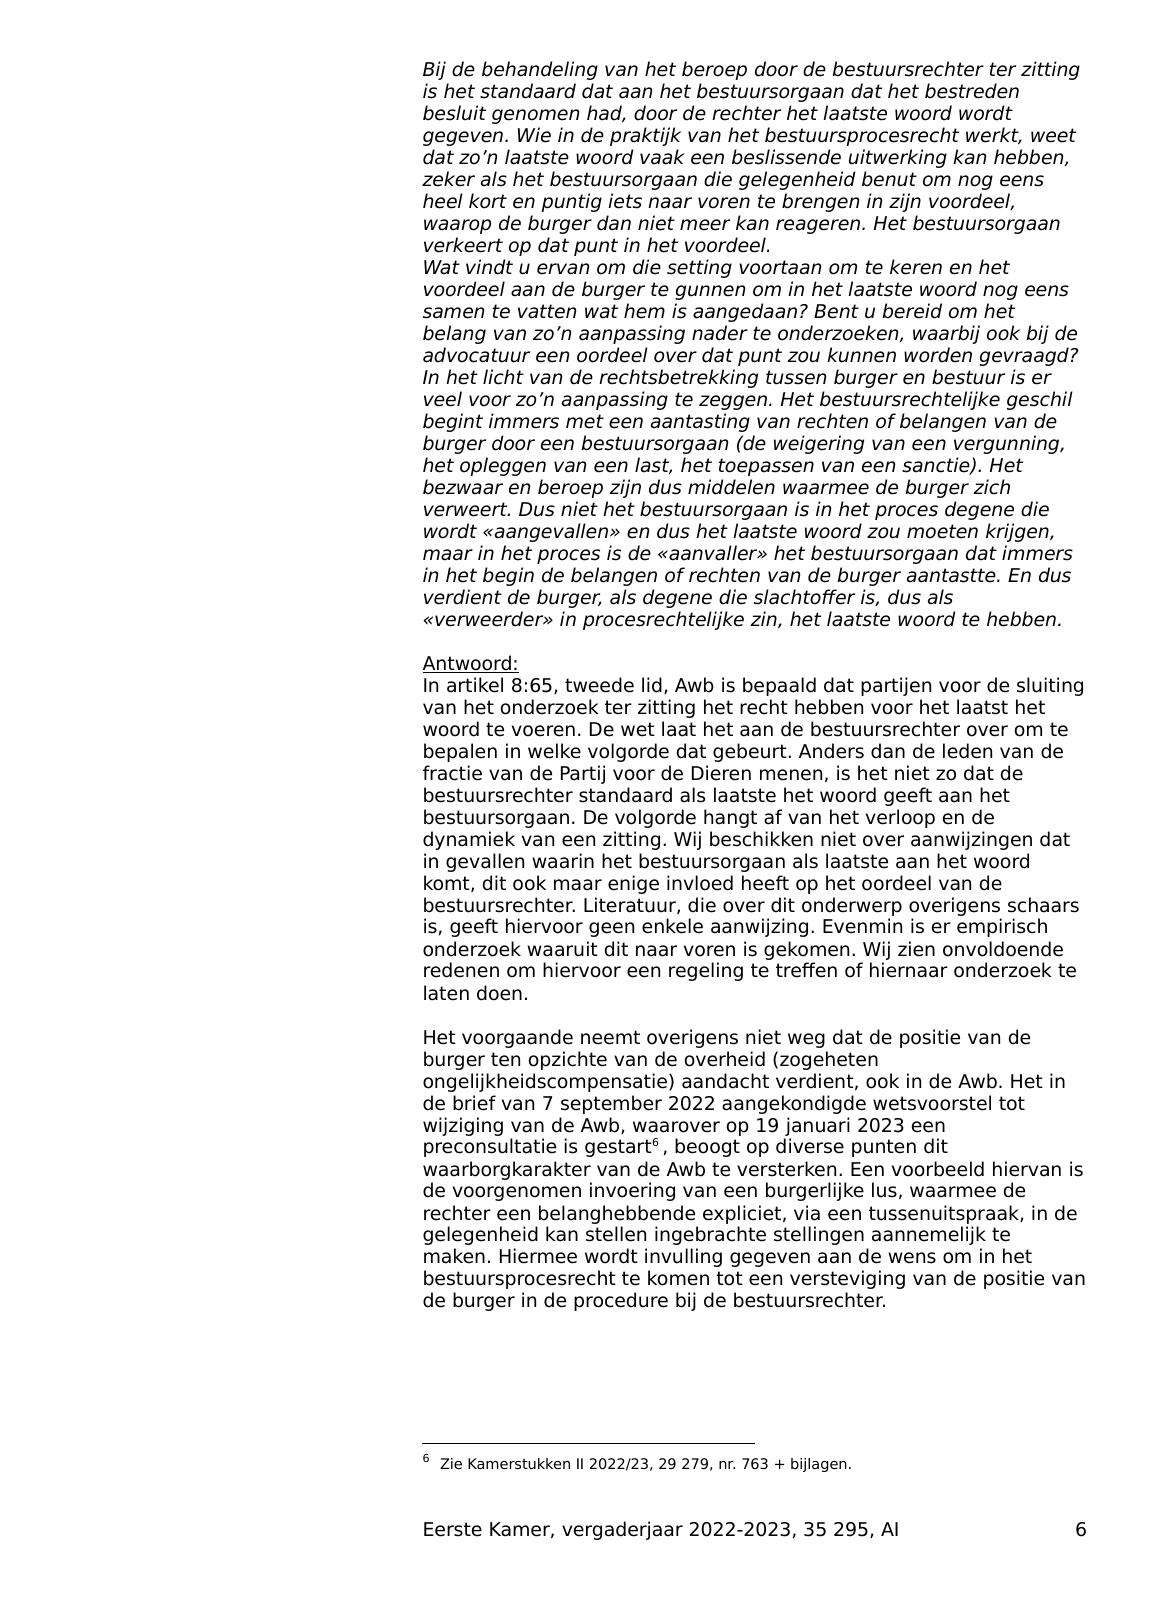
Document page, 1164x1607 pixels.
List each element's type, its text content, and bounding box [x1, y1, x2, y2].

text Het voorgaande neemt overigens niet weg dat de positie van de burger ten opzichte van de overheid (zogeheten ongelijkheidscompensatie) aandacht verdient, ook in de Awb. Het in de brief van 7 september 2022 aangekondigde wetsvoorstel tot wijziging van de Awb, waarover op 19 januari 2023 een preconsultatie is gestart, beoogt op diverse punten dit waarborgkarakter van de Awb te versterken. Een voorbeeld hiervan is de voorgenomen invoering van een burgerlijke lus, waarmee de rechter een belanghebbende expliciet, via een tussenuitspraak, in de gelegenheid kan stellen ingebrachte stellingen aannemelijk te maken. Hiermee wordt invulling gegeven aan de wens om in het bestuursprocesrecht te komen tot een versteviging van de positie van de burger in de procedure bij de bestuursrechter. [422, 1027, 1087, 1312]
text Bij de behandeling van het beroep door de bestuursrechter ter zitting is het standaard dat aan het bestuursorgaan dat het bestreden besluit genomen had, door de rechter het laatste woord wordt gegeven. Wie in de praktijk van het bestuursprocesrecht werkt, weet dat zo’n laatste woord vaak een beslissende uitwerking kan hebben, zeker als het bestuursorgaan die gelegenheid benut om nog eens heel kort en puntig iets naar voren te brengen in zijn voordeel, waarop de burger dan niet meer kan reageren. Het bestuursorgaan verkeert op dat punt in het voordeel. [422, 59, 1087, 257]
text Antwoord: [422, 653, 1087, 675]
text Zie Kamerstukken II 2022/23, 29 279, nr. 763 + bijlagen. [422, 1452, 1087, 1474]
text In het licht van de rechtsbetrekking tussen burger en bestuur is er veel voor zo’n aanpassing te zeggen. Het bestuursrechtelijke geschil begint immers met een aantasting van rechten of belangen van de burger door een bestuursorgaan (de weigering van een vergunning, het opleggen van een last, het toepassen van een sanctie). Het bezwaar en beroep zijn dus middelen waarmee de burger zich verweert. Dus niet het bestuursorgaan is in het proces degene die wordt «aangevallen» en dus het laatste woord zou moeten krijgen, maar in het proces is de «aanvaller» het bestuursorgaan dat immers in het begin de belangen of rechten van de burger aantastte. En dus verdient de burger, als degene die slachtoffer is, dus als «verweerder» in procesrechtelijke zin, het laatste woord te hebben. [422, 367, 1087, 631]
text Wat vindt u ervan om die setting voortaan om te keren en het voordeel aan de burger te gunnen om in het laatste woord nog eens samen te vatten wat hem is aangedaan? Bent u bereid om het belang van zo’n aanpassing nader te onderzoeken, waarbij ook bij de advocatuur een oordeel over dat punt zou kunnen worden gevraagd? [422, 257, 1087, 367]
text In artikel 8:65, tweede lid, Awb is bepaald dat partijen voor de sluiting van het onderzoek ter zitting het recht hebben voor het laatst het woord te voeren. De wet laat het aan de bestuursrechter over om te bepalen in welke volgorde dat gebeurt. Anders dan de leden van de fractie van de Partij voor de Dieren menen, is het niet zo dat de bestuursrechter standaard als laatste het woord geeft aan het bestuursorgaan. De volgorde hangt af van het verloop en de dynamiek van een zitting. Wij beschikken niet over aanwijzingen dat in gevallen waarin het bestuursorgaan als laatste aan het woord komt, dit ook maar enige invloed heeft op het oordeel van de bestuursrechter. Literatuur, die over dit onderwerp overigens schaars is, geeft hiervoor geen enkele aanwijzing. Evenmin is er empirisch onderzoek waaruit dit naar voren is gekomen. Wij zien onvoldoende redenen om hiervoor een regeling te treffen of hiernaar onderzoek te laten doen. [422, 675, 1087, 1004]
